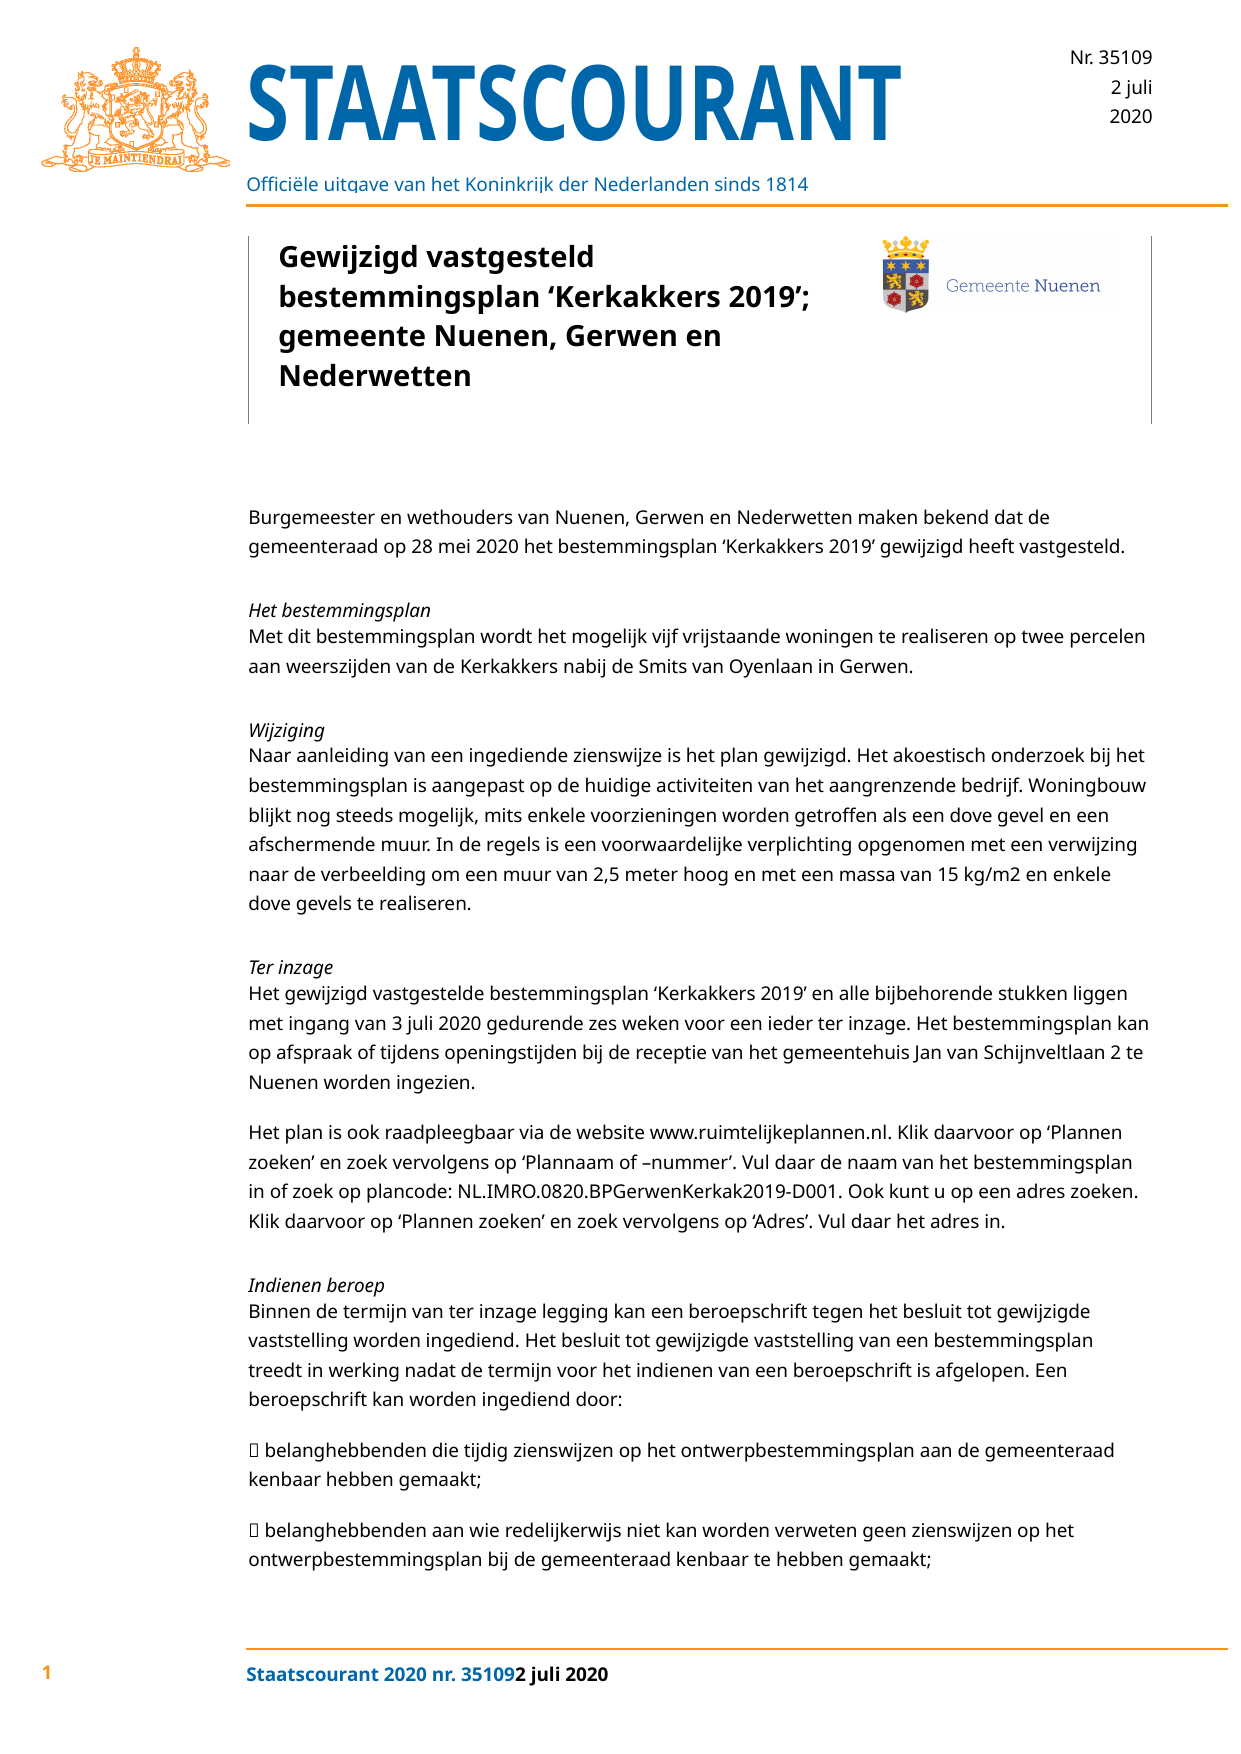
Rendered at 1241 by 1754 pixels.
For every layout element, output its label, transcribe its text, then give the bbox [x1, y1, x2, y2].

picture [41, 47, 231, 172]
text Met dit bestemmingsplan wordt het mogelijk vijf vrijstaande woningen te realiseren op twee percelen aan weerszijden van de Kerkakkers nabij de Smits van Oyenlaan in Gerwen. [248, 623, 1152, 679]
table_header [850, 313, 1151, 424]
text Het bestemmingsplan [248, 598, 1152, 623]
table_header Gewijzigd vastgesteld bestemmingsplan ‘Kerkakkers 2019’; gemeente Nuenen, Gerwen en Nederwetten [249, 236, 850, 424]
text Ter inzage [248, 954, 1152, 980]
text Binnen de termijn van ter inzage legging kan een beroepschrift tegen het besluit tot gewijzigde vaststelling worden ingediend. Het besluit tot gewijzigde vaststelling van een bestemmingsplan treedt in werking nadat de termijn voor het indienen van een beroepschrift is afgelopen. Een beroepschrift kan worden ingediend door: [248, 1298, 1152, 1412]
picture [882, 236, 1119, 313]
text Burgemeester en wethouders van Nuenen, Gerwen en Nederwetten maken bekend dat de gemeenteraad op 28 mei 2020 het bestemmingsplan ‘Kerkakkers 2019’ gewijzigd heeft vastgesteld. [248, 504, 1152, 559]
table_header [850, 236, 882, 312]
text Het plan is ook raadpleegbaar via de website www.ruimtelijkeplannen.nl. Klik daarvoor op ‘Plannen zoeken’ en zoek vervolgens op ‘Plannaam of –nummer’. Vul daar de naam van het bestemmingsplan in of zoek op plancode: NL.IMRO.0820.BPGerwenKerkak2019-D001. Ook kunt u op een adres zoeken. Klik daarvoor op ‘Plannen zoeken’ en zoek vervolgens op ‘Adres’. Vul daar het adres in. [248, 1119, 1152, 1234]
table_header [1119, 236, 1151, 312]
text  belanghebbenden die tijdig zienswijzen op het ontwerpbestemmingsplan aan de gemeenteraad kenbaar hebben gemaakt; [248, 1437, 1152, 1492]
text Wijziging [248, 717, 1152, 743]
text  belanghebbenden aan wie redelijkerwijs niet kan worden verweten geen zienswijzen op het ontwerpbestemmingsplan bij de gemeenteraad kenbaar te hebben gemaakt; [248, 1517, 1152, 1572]
text Naar aanleiding van een ingediende zienswijze is het plan gewijzigd. Het akoestisch onderzoek bij het bestemmingsplan is aangepast op de huidige activiteiten van het aangrenzende bedrijf. Woningbouw blijkt nog steeds mogelijk, mits enkele voorzieningen worden getroffen als een dove gevel en een afschermende muur. In de regels is een voorwaardelijke verplichting opgenomen met een verwijzing naar de verbeelding om een muur van 2,5 meter hoog en met een massa van 15 kg/m2 en enkele dove gevels te realiseren. [248, 743, 1152, 916]
text Het gewijzigd vastgestelde bestemmingsplan ‘Kerkakkers 2019’ en alle bijbehorende stukken liggen met ingang van 3 juli 2020 gedurende zes weken voor een ieder ter inzage. Het bestemmingsplan kan op afspraak of tijdens openingstijden bij de receptie van het gemeentehuis Jan van Schijnveltlaan 2 te Nuenen worden ingezien. [248, 980, 1152, 1095]
text Indienen beroep [248, 1272, 1152, 1298]
